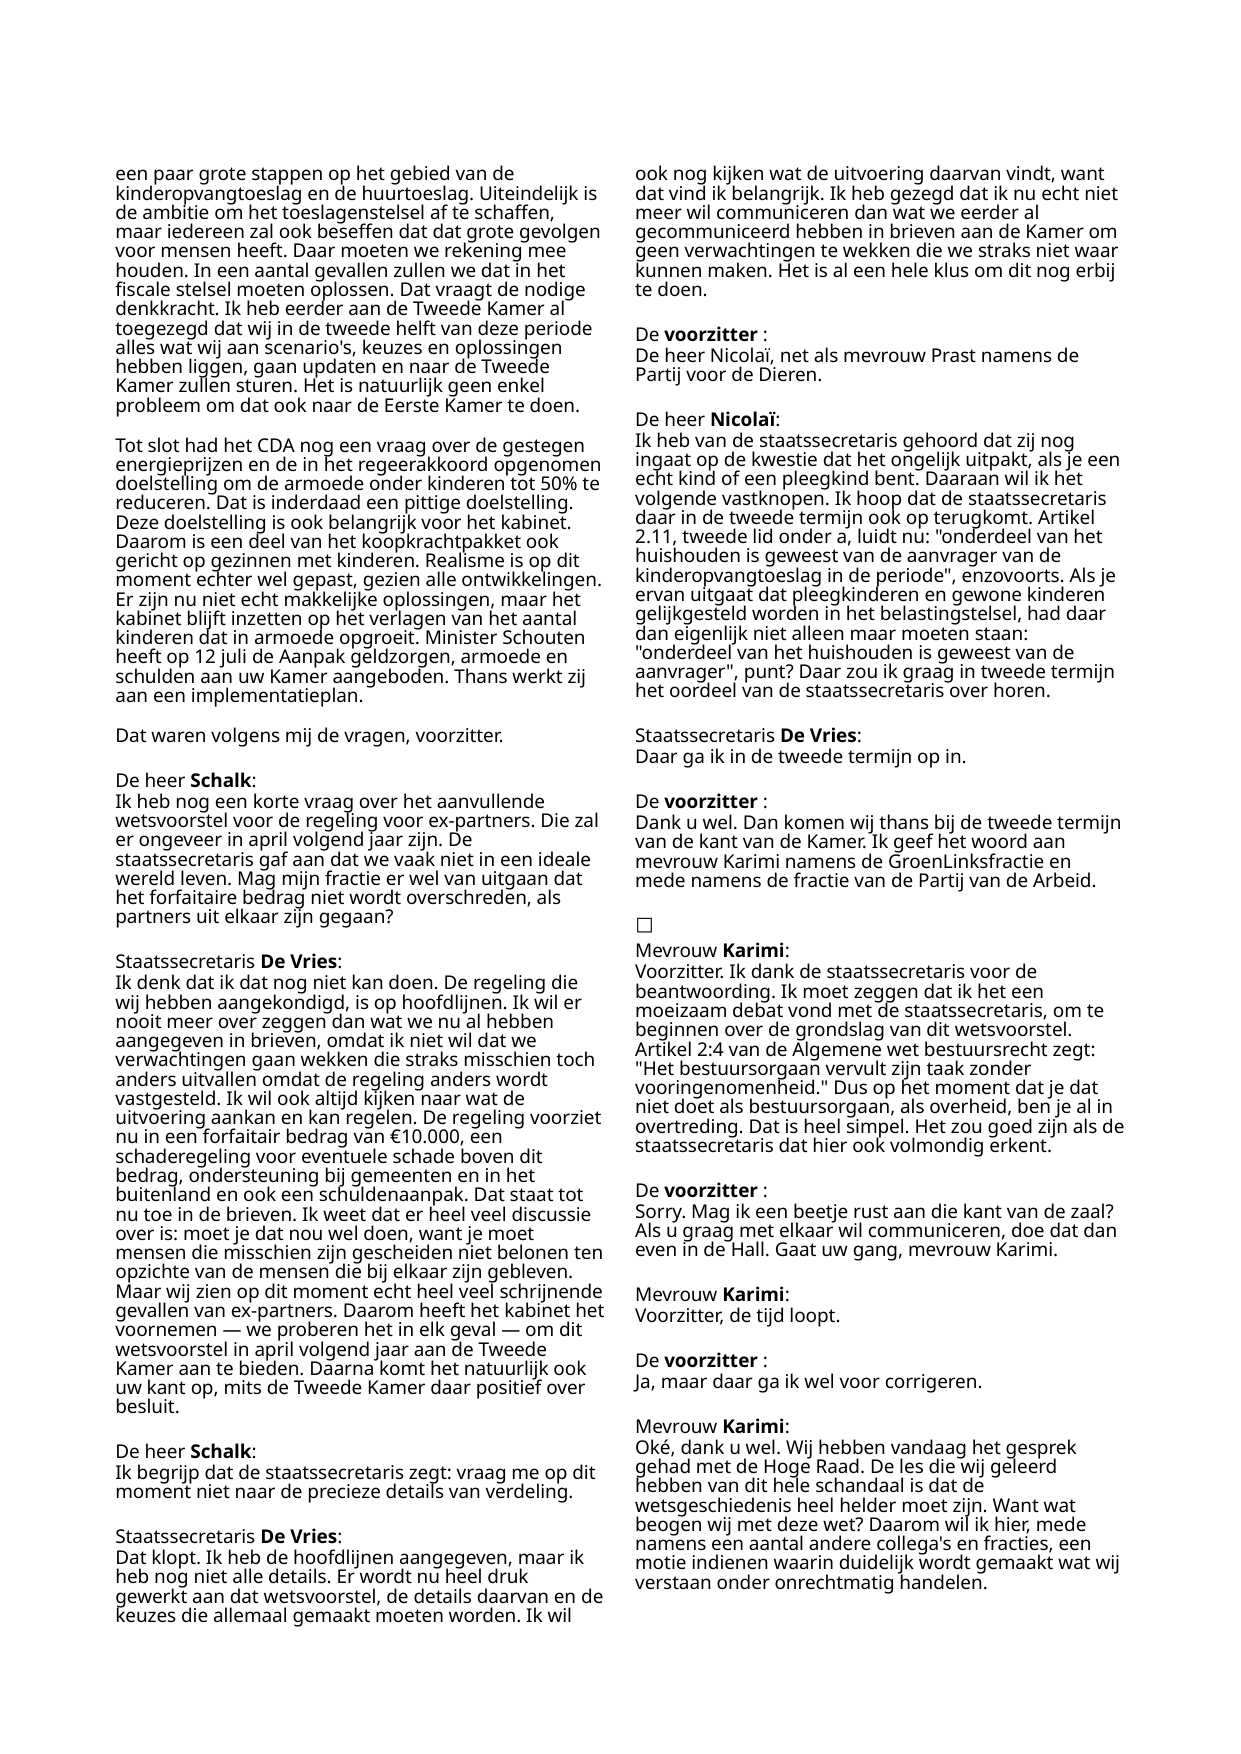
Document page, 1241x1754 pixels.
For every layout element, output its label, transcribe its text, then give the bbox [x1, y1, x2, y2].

text Staatssecretaris De Vries: [115, 1523, 605, 1549]
text Staatssecretaris De Vries: [115, 949, 605, 974]
text Staatssecretaris De Vries: [635, 722, 1125, 748]
text Ik denk dat ik dat nog niet kan doen. De regeling die wij hebben aangekondigd, is op hoofdlijnen. Ik wil er nooit meer over zeggen dan wat we nu al hebben aangegeven in brieven, omdat ik niet wil dat we verwachtingen gaan wekken die straks misschien toch anders uitvallen omdat de regeling anders wordt vastgesteld. Ik wil ook altijd kijken naar wat de uitvoering aankan en kan regelen. De regeling voorziet nu in een forfaitair bedrag van €10.000, een schaderegeling voor eventuele schade boven dit bedrag, ondersteuning bij gemeenten en in het buitenland en ook een schuldenaanpak. Dat staat tot nu toe in de brieven. Ik weet dat er heel veel discussie over is: moet je dat nou wel doen, want je moet mensen die misschien zijn gescheiden niet belonen ten opzichte van de mensen die bij elkaar zijn gebleven. Maar wij zien op dit moment echt heel veel schrijnende gevallen van ex-partners. Daarom heeft het kabinet het voornemen — we proberen het in elk geval — om dit wetsvoorstel in april volgend jaar aan de Tweede Kamer aan te bieden. Daarna komt het natuurlijk ook uw kant op, mits de Tweede Kamer daar positief over besluit. [115, 974, 605, 1418]
text Tot slot had het CDA nog een vraag over de gestegen energieprijzen en de in het regeerakkoord opgenomen doelstelling om de armoede onder kinderen tot 50% te reduceren. Dat is inderdaad een pittige doelstelling. Deze doelstelling is ook belangrijk voor het kabinet. Daarom is een deel van het koopkrachtpakket ook gericht op gezinnen met kinderen. Realisme is op dit moment echter wel gepast, gezien alle ontwikkelingen. Er zijn nu niet echt makkelijke oplossingen, maar het kabinet blijft inzetten op het verlagen van het aantal kinderen dat in armoede opgroeit. Minister Schouten heeft op 12 juli de Aanpak geldzorgen, armoede en schulden aan uw Kamer aangeboden. Thans werkt zij aan een implementatieplan. [115, 437, 605, 706]
text De voorzitter : [635, 321, 1125, 347]
text Dat waren volgens mij de vragen, voorzitter. [115, 727, 605, 746]
text Daar ga ik in de tweede termijn op in. [635, 748, 1125, 767]
text Mevrouw Karimi: [635, 1281, 1125, 1307]
text De heer Nicolaï: [635, 406, 1125, 432]
text Ik begrijp dat de staatssecretaris zegt: vraag me op dit moment niet naar de precieze details van verdeling. [115, 1464, 605, 1503]
text een paar grote stappen op het gebied van de kinderopvangtoeslag en de huurtoeslag. Uiteindelijk is de ambitie om het toeslagenstelsel af te schaffen, maar iedereen zal ook beseffen dat dat grote gevolgen voor mensen heeft. Daar moeten we rekening mee houden. In een aantal gevallen zullen we dat in het fiscale stelsel moeten oplossen. Dat vraagt de nodige denkkracht. Ik heb eerder aan de Tweede Kamer al toegezegd dat wij in de tweede helft van deze periode alles wat wij aan scenario's, keuzes en oplossingen hebben liggen, gaan updaten en naar de Tweede Kamer zullen sturen. Het is natuurlijk geen enkel probleem om dat ook naar de Eerste Kamer te doen. [115, 165, 605, 416]
text De voorzitter : [635, 788, 1125, 814]
text Voorzitter, de tijd loopt. [635, 1307, 1125, 1326]
text Ja, maar daar ga ik wel voor corrigeren. [635, 1373, 1125, 1392]
text Oké, dank u wel. Wij hebben vandaag het gesprek gehad met de Hoge Raad. De les die wij geleerd hebben van dit hele schandaal is dat de wetsgeschiedenis heel helder moet zijn. Want wat beogen wij met deze wet? Daarom wil ik hier, mede namens een aantal andere collega's en fracties, een motie indienen waarin duidelijk wordt gemaakt wat wij verstaan onder onrechtmatig handelen. [635, 1439, 1125, 1593]
text Ik heb van de staatssecretaris gehoord dat zij nog ingaat op de kwestie dat het ongelijk uitpakt, als je een echt kind of een pleegkind bent. Daaraan wil ik het volgende vastknopen. Ik hoop dat de staatssecretaris daar in de tweede termijn ook op terugkomt. Artikel 2.11, tweede lid onder a, luidt nu: "onderdeel van het huishouden is geweest van de aanvrager van de kinderopvangtoeslag in de periode", enzovoorts. Als je ervan uitgaat dat pleegkinderen en gewone kinderen gelijkgesteld worden in het belastingstelsel, had daar dan eigenlijk niet alleen maar moeten staan: "onderdeel van het huishouden is geweest van de aanvrager", punt? Daar zou ik graag in tweede termijn het oordeel van de staatssecretaris over horen. [635, 432, 1125, 702]
text De heer Nicolaï, net als mevrouw Prast namens de Partij voor de Dieren. [635, 347, 1125, 385]
text De voorzitter : [635, 1347, 1125, 1373]
text Mevrouw Karimi: [635, 938, 1125, 963]
text Mevrouw Karimi: [635, 1413, 1125, 1439]
text ook nog kijken wat de uitvoering daarvan vindt, want dat vind ik belangrijk. Ik heb gezegd dat ik nu echt niet meer wil communiceren dan wat we eerder al gecommuniceerd hebben in brieven aan de Kamer om geen verwachtingen te wekken die we straks niet waar kunnen maken. Het is al een hele klus om dit nog erbij te doen. [635, 165, 1125, 300]
text Dank u wel. Dan komen wij thans bij de tweede termijn van de kant van de Kamer. Ik geef het woord aan mevrouw Karimi namens de GroenLinksfractie en mede namens de fractie van de Partij van de Arbeid. [635, 814, 1125, 891]
text Sorry. Mag ik een beetje rust aan die kant van de zaal? Als u graag met elkaar wil communiceren, doe dat dan even in de Hall. Gaat uw gang, mevrouw Karimi. [635, 1203, 1125, 1261]
text Dat klopt. Ik heb de hoofdlijnen aangegeven, maar ik heb nog niet alle details. Er wordt nu heel druk gewerkt aan dat wetsvoorstel, de details daarvan en de keuzes die allemaal gemaakt moeten worden. Ik wil [115, 1549, 605, 1626]
text Ik heb nog een korte vraag over het aanvullende wetsvoorstel voor de regeling voor ex-partners. Die zal er ongeveer in april volgend jaar zijn. De staatssecretaris gaf aan dat we vaak niet in een ideale wereld leven. Mag mijn fractie er wel van uitgaan dat het forfaitaire bedrag niet wordt overschreden, als partners uit elkaar zijn gegaan? [115, 793, 605, 928]
text De voorzitter : [635, 1177, 1125, 1203]
text De heer Schalk: [115, 1438, 605, 1464]
text ⬜ [635, 912, 1125, 938]
text Voorzitter. Ik dank de staatssecretaris voor de beantwoording. Ik moet zeggen dat ik het een moeizaam debat vond met de staatssecretaris, om te beginnen over de grondslag van dit wetsvoorstel. Artikel 2:4 van de Algemene wet bestuursrecht zegt: "Het bestuursorgaan vervult zijn taak zonder vooringenomenheid." Dus op het moment dat je dat niet doet als bestuursorgaan, als overheid, ben je al in overtreding. Dat is heel simpel. Het zou goed zijn als de staatssecretaris dat hier ook volmondig erkent. [635, 963, 1125, 1156]
text De heer Schalk: [115, 767, 605, 793]
